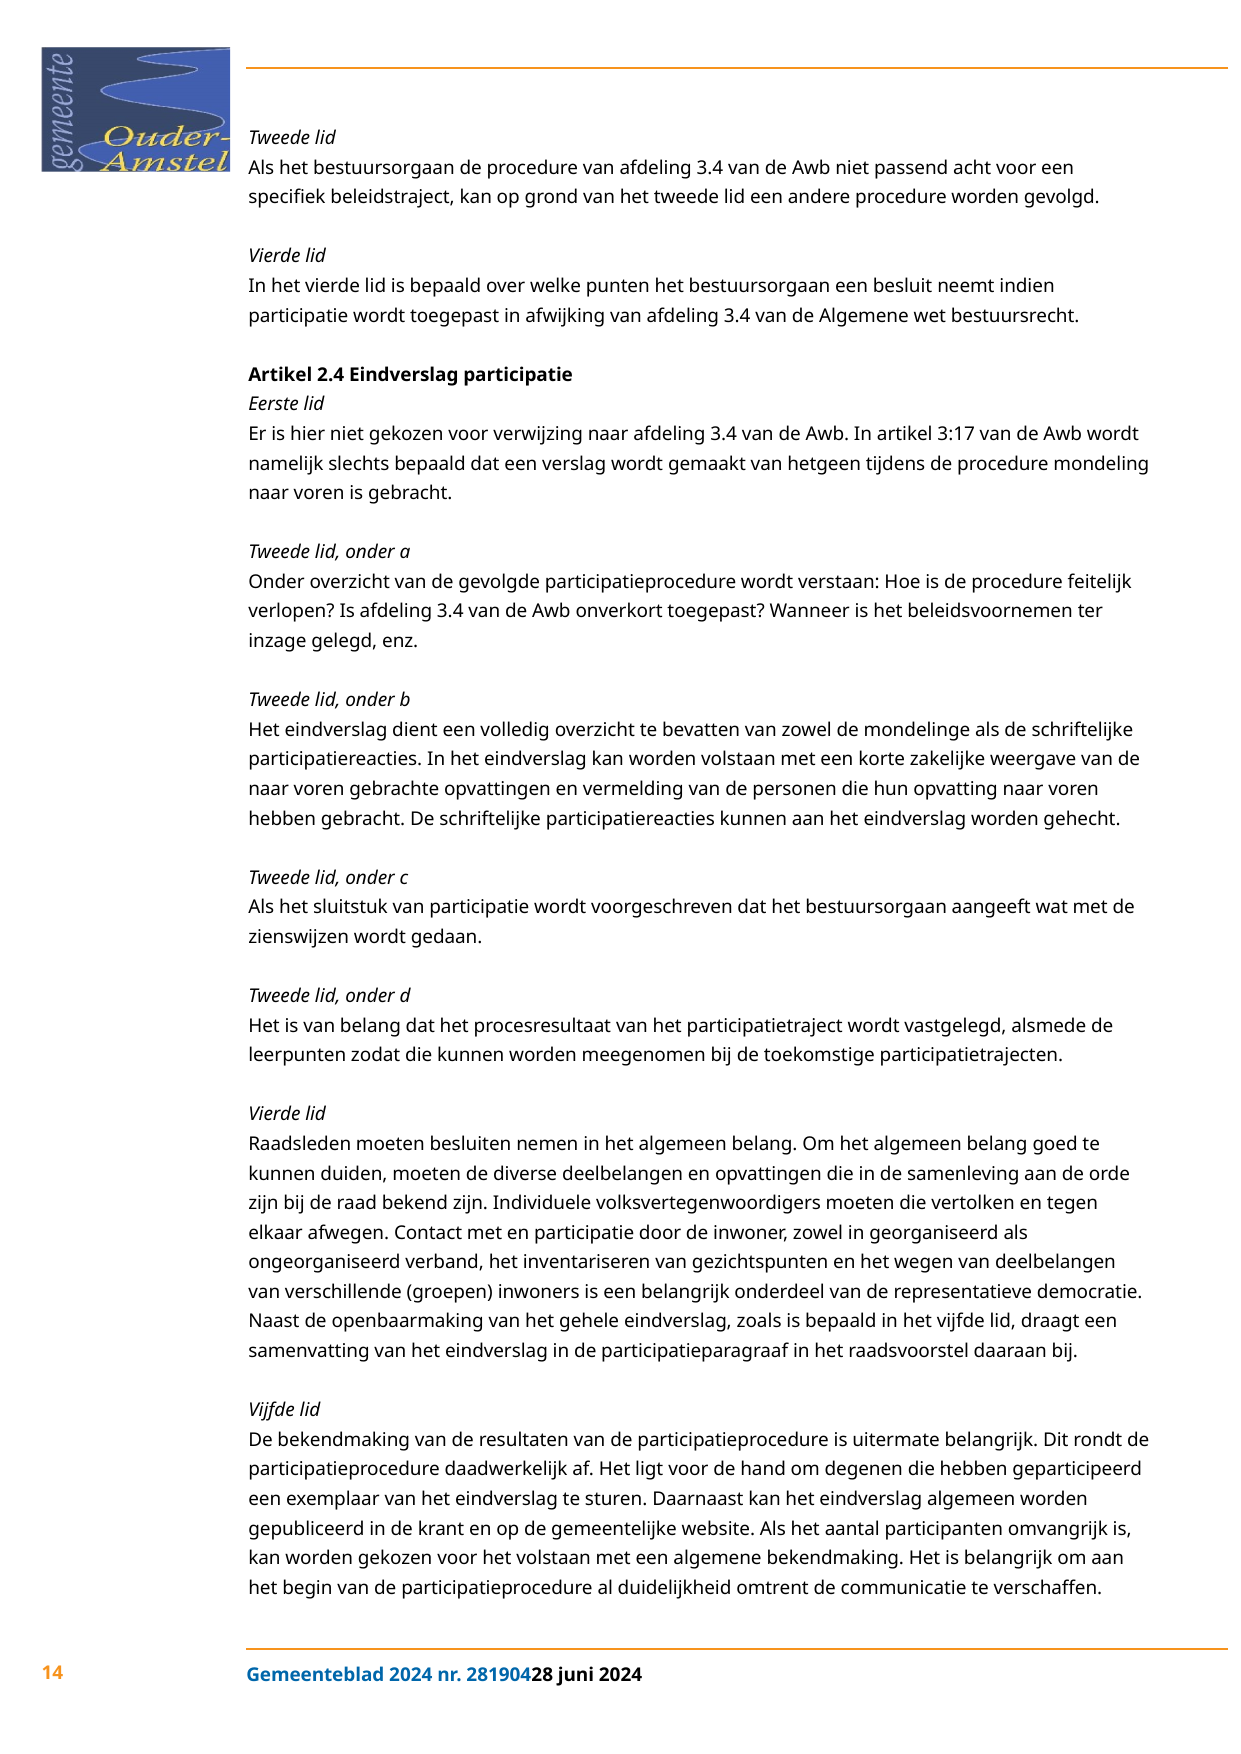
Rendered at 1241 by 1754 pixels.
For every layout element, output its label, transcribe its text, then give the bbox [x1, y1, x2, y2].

picture [41, 47, 231, 172]
text Onder overzicht van de gevolgde participatieprocedure wordt verstaan: Hoe is de procedure feitelijk verlopen? Is afdeling 3.4 van de Awb onverkort toegepast? Wanneer is het beleidsvoornemen ter inzage gelegd, enz. [248, 568, 1152, 653]
text Artikel 2.4 Eindverslag participatie [248, 361, 1152, 387]
text Er is hier niet gekozen voor verwijzing naar afdeling 3.4 van de Awb. In artikel 3:17 van de Awb wordt namelijk slechts bepaald dat een verslag wordt gemaakt van hetgeen tijdens de procedure mondeling naar voren is gebracht. [248, 420, 1152, 505]
text Raadsleden moeten besluiten nemen in het algemeen belang. Om het algemeen belang goed te kunnen duiden, moeten de diverse deelbelangen en opvattingen die in de samenleving aan de orde zijn bij de raad bekend zijn. Individuele volksvertegenwoordigers moeten die vertolken en tegen elkaar afwegen. Contact met en participatie door de inwoner, zowel in georganiseerd als ongeorganiseerd verband, het inventariseren van gezichtspunten en het wegen van deelbelangen van verschillende (groepen) inwoners is een belangrijk onderdeel van de representatieve democratie. Naast de openbaarmaking van het gehele eindverslag, zoals is bepaald in het vijfde lid, draagt een samenvatting van het eindverslag in de participatieparagraaf in het raadsvoorstel daaraan bij. [248, 1130, 1152, 1363]
text Tweede lid [248, 124, 1152, 150]
text Als het bestuursorgaan de procedure van afdeling 3.4 van de Awb niet passend acht voor een specifiek beleidstraject, kan op grond van het tweede lid een andere procedure worden gevolgd. [248, 154, 1152, 209]
text Tweede lid, onder b [248, 686, 1152, 712]
text Vierde lid [248, 243, 1152, 268]
text Het is van belang dat het procesresultaat van het participatietraject wordt vastgelegd, alsmede de leerpunten zodat die kunnen worden meegenomen bij de toekomstige participatietrajecten. [248, 1012, 1152, 1067]
text Vijfde lid [248, 1396, 1152, 1422]
text Als het sluitstuk van participatie wordt voorgeschreven dat het bestuursorgaan aangeeft wat met de zienswijzen wordt gedaan. [248, 893, 1152, 949]
text Het eindverslag dient een volledig overzicht te bevatten van zowel de mondelinge als de schriftelijke participatiereacties. In het eindverslag kan worden volstaan met een korte zakelijke weergave van de naar voren gebrachte opvattingen en vermelding van de personen die hun opvatting naar voren hebben gebracht. De schriftelijke participatiereacties kunnen aan het eindverslag worden gehecht. [248, 716, 1152, 831]
text Eerste lid [248, 391, 1152, 416]
text In het vierde lid is bepaald over welke punten het bestuursorgaan een besluit neemt indien participatie wordt toegepast in afwijking van afdeling 3.4 van de Algemene wet bestuursrecht. [248, 272, 1152, 328]
text Tweede lid, onder c [248, 864, 1152, 890]
text Tweede lid, onder d [248, 982, 1152, 1008]
text Vierde lid [248, 1101, 1152, 1126]
text De bekendmaking van de resultaten van de participatieprocedure is uitermate belangrijk. Dit rondt de participatieprocedure daadwerkelijk af. Het ligt voor de hand om degenen die hebben geparticipeerd een exemplaar van het eindverslag te sturen. Daarnaast kan het eindverslag algemeen worden gepubliceerd in de krant en op de gemeentelijke website. Als het aantal participanten omvangrijk is, kan worden gekozen voor het volstaan met een algemene bekendmaking. Het is belangrijk om aan het begin van de participatieprocedure al duidelijkheid omtrent de communicatie te verschaffen. [248, 1426, 1152, 1600]
text Tweede lid, onder a [248, 538, 1152, 564]
